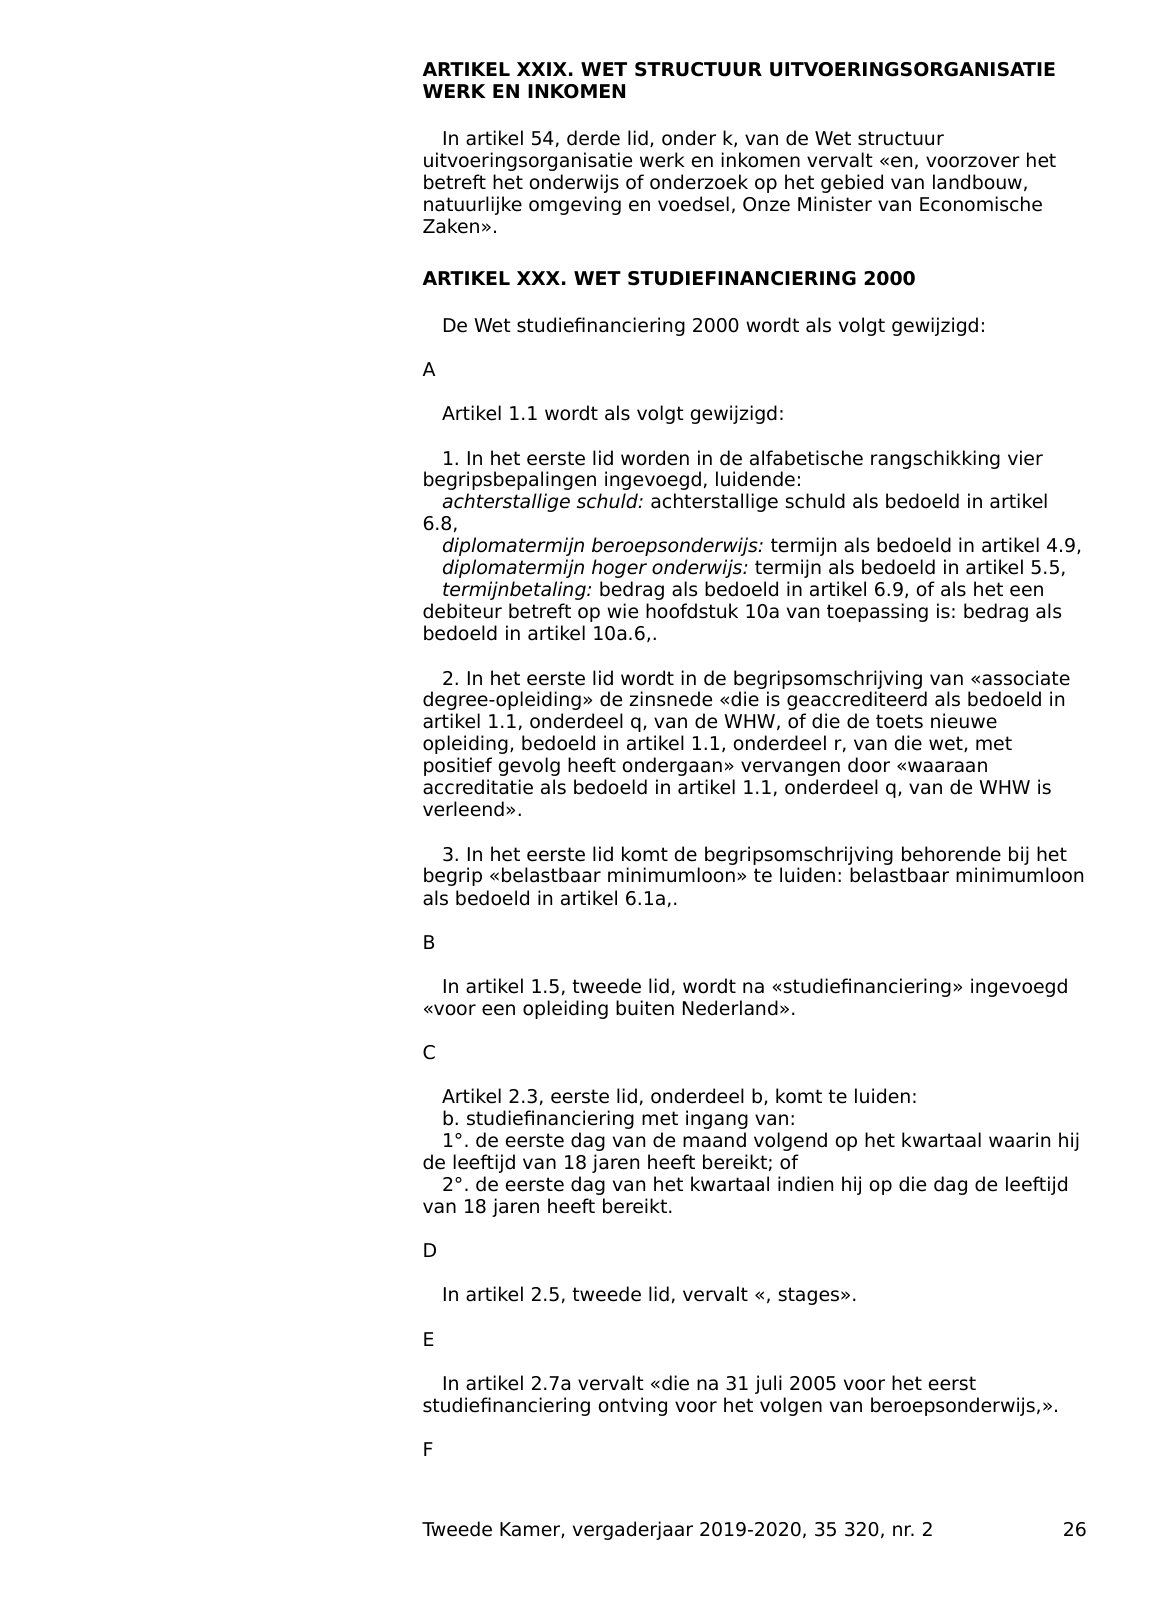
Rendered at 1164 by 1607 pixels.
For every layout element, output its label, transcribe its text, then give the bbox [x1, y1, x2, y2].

text B [422, 932, 1087, 953]
text In artikel 1.5, tweede lid, wordt na «studiefinanciering» ingevoegd «voor een opleiding buiten Nederland». [422, 976, 1087, 1020]
text In artikel 2.7a vervalt «die na 31 juli 2005 voor het eerst studiefinanciering ontving voor het volgen van beroepsonderwijs,». [422, 1373, 1087, 1417]
text 2. In het eerste lid wordt in de begripsomschrijving van «associate degree-opleiding» de zinsnede «die is geaccrediteerd als bedoeld in artikel 1.1, onderdeel q, van de WHW, of die de toets nieuwe opleiding, bedoeld in artikel 1.1, onderdeel r, van die wet, met positief gevolg heeft ondergaan» vervangen door «waaraan accreditatie als bedoeld in artikel 1.1, onderdeel q, van de WHW is verleend». [422, 667, 1087, 821]
text D [422, 1240, 1087, 1262]
text b. studiefinanciering met ingang van: [422, 1108, 1087, 1130]
text termijnbetaling: bedrag als bedoeld in artikel 6.9, of als het een debiteur betreft op wie hoofdstuk 10a van toepassing is: bedrag als bedoeld in artikel 10a.6,. [422, 579, 1087, 645]
text C [422, 1042, 1087, 1064]
text diplomatermijn hoger onderwijs: termijn als bedoeld in artikel 5.5, [422, 557, 1087, 579]
text Artikel 2.3, eerste lid, onderdeel b, komt te luiden: [422, 1086, 1087, 1108]
text 1. In het eerste lid worden in de alfabetische rangschikking vier begripsbepalingen ingevoegd, luidende: [422, 447, 1087, 491]
text 1°. de eerste dag van de maand volgend op het kwartaal waarin hij de leeftijd van 18 jaren heeft bereikt; of [422, 1130, 1087, 1174]
subtitle ARTIKEL XXIX. WET STRUCTUUR UITVOERINGSORGANISATIE WERK EN INKOMEN [422, 59, 1087, 103]
text achterstallige schuld: achterstallige schuld als bedoeld in artikel 6.8, [422, 491, 1087, 535]
text A [422, 359, 1087, 381]
text 3. In het eerste lid komt de begripsomschrijving behorende bij het begrip «belastbaar minimumloon» te luiden: belastbaar minimumloon als bedoeld in artikel 6.1a,. [422, 843, 1087, 909]
text diplomatermijn beroepsonderwijs: termijn als bedoeld in artikel 4.9, [422, 535, 1087, 557]
text F [422, 1439, 1087, 1461]
subtitle ARTIKEL XXX. WET STUDIEFINANCIERING 2000 [422, 268, 1087, 290]
text E [422, 1328, 1087, 1350]
text In artikel 2.5, tweede lid, vervalt «, stages». [422, 1284, 1087, 1306]
text In artikel 54, derde lid, onder k, van de Wet structuur uitvoeringsorganisatie werk en inkomen vervalt «en, voorzover het betreft het onderwijs of onderzoek op het gebied van landbouw, natuurlijke omgeving en voedsel, Onze Minister van Economische Zaken». [422, 128, 1087, 238]
text Artikel 1.1 wordt als volgt gewijzigd: [422, 403, 1087, 425]
text De Wet studiefinanciering 2000 wordt als volgt gewijzigd: [422, 315, 1087, 337]
text 2°. de eerste dag van het kwartaal indien hij op die dag de leeftijd van 18 jaren heeft bereikt. [422, 1174, 1087, 1218]
